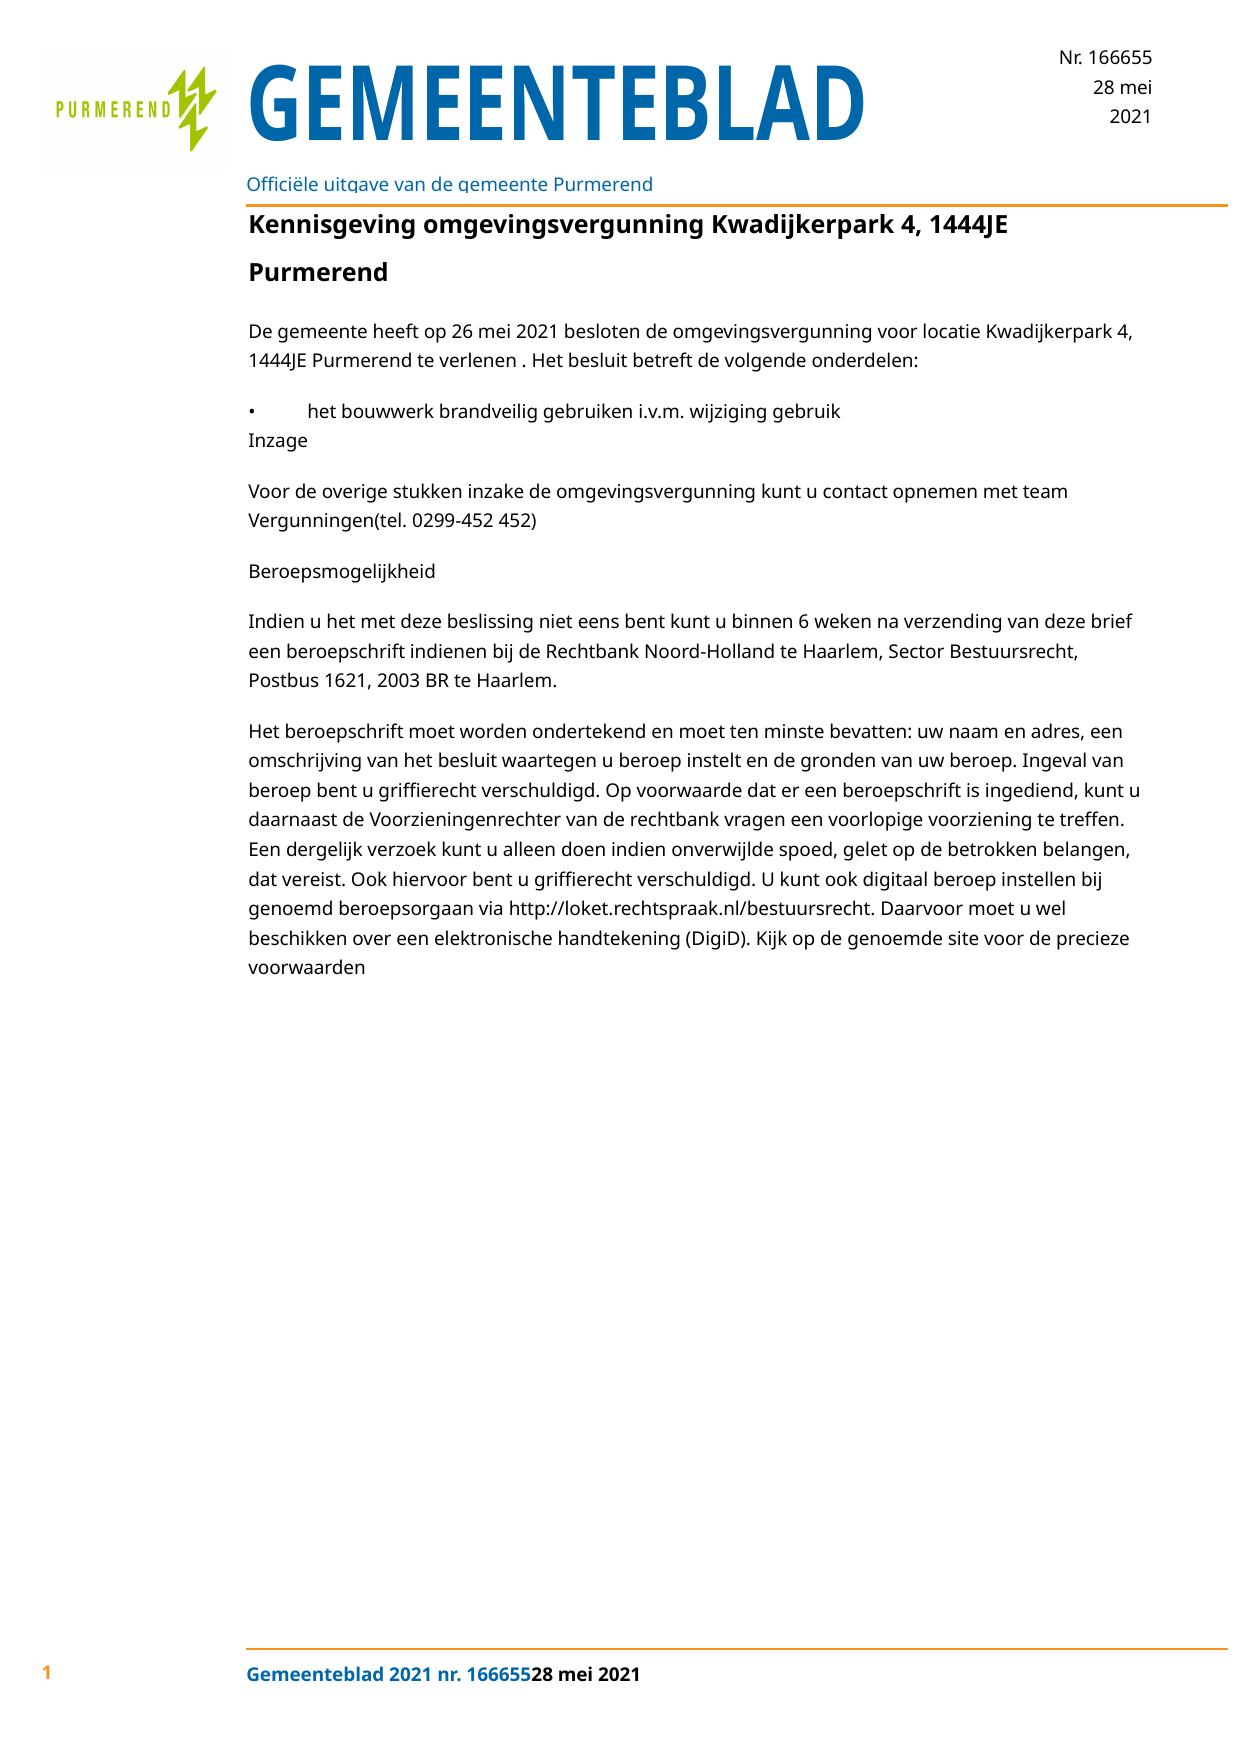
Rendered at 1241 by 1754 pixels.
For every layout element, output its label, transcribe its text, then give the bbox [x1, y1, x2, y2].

picture [41, 47, 231, 172]
text Voor de overige stukken inzake de omgevingsvergunning kunt u contact opnemen met team Vergunningen(tel. 0299-452 452) [248, 478, 1152, 533]
text Kennisgeving omgevingsvergunning Kwadijkerpark 4, 1444JE Purmerend [248, 207, 1152, 288]
text Het beroepschrift moet worden ondertekend en moet ten minste bevatten: uw naam en adres, een omschrijving van het besluit waartegen u beroep instelt en de gronden van uw beroep. Ingeval van beroep bent u griffierecht verschuldigd. Op voorwaarde dat er een beroepschrift is ingediend, kunt u daarnaast de Voorzieningenrechter van de rechtbank vragen een voorlopige voorziening te treffen. Een dergelijk verzoek kunt u alleen doen indien onverwijlde spoed, gelet op de betrokken belangen, dat vereist. Ook hiervoor bent u griffierecht verschuldigd. U kunt ook digitaal beroep instellen bij genoemd beroepsorgaan via http://loket.rechtspraak.nl/bestuursrecht. Daarvoor moet u wel beschikken over een elektronische handtekening (DigiD). Kijk op de genoemde site voor de precieze voorwaarden [248, 718, 1152, 980]
text Inzage [248, 427, 1152, 453]
text Indien u het met deze beslissing niet eens bent kunt u binnen 6 weken na verzending van deze brief een beroepschrift indienen bij de Rechtbank Noord-Holland te Haarlem, Sector Bestuursrecht, Postbus 1621, 2003 BR te Haarlem. [248, 608, 1152, 693]
list het bouwwerk brandveilig gebruiken i.v.m. wijziging gebruik [248, 398, 1152, 424]
text Beroepsmogelijkheid [248, 558, 1152, 584]
text De gemeente heeft op 26 mei 2021 besloten de omgevingsvergunning voor locatie Kwadijkerpark 4, 1444JE Purmerend te verlenen . Het besluit betreft de volgende onderdelen: [248, 318, 1152, 373]
